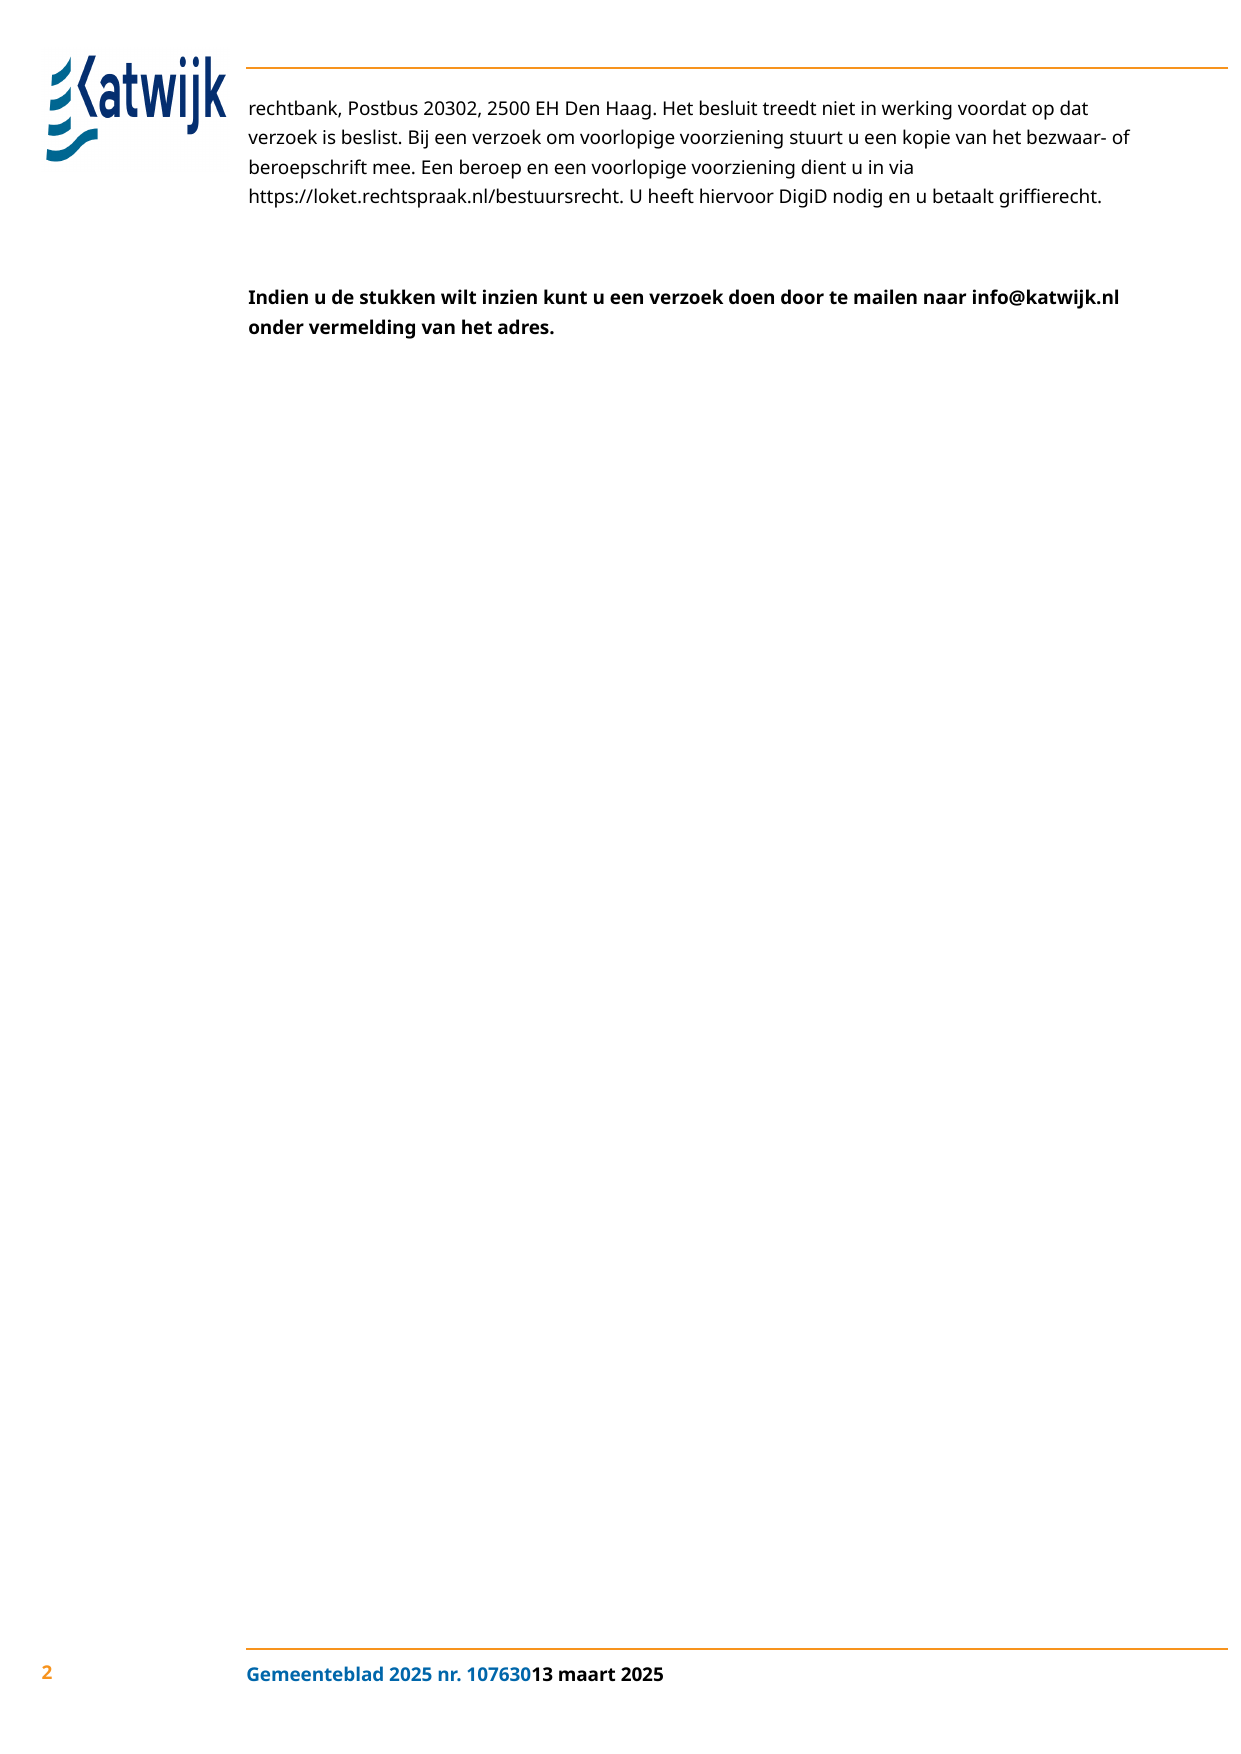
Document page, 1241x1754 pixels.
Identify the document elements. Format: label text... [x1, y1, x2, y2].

picture [41, 47, 231, 172]
text Indien u de stukken wilt inzien kunt u een verzoek doen door te mailen naar info@katwijk.nl onder vermelding van het adres. [248, 284, 1152, 340]
text rechtbank, Postbus 20302, 2500 EH Den Haag. Het besluit treedt niet in werking voordat op dat verzoek is beslist. Bij een verzoek om voorlopige voorziening stuurt u een kopie van het bezwaar- of beroepschrift mee. Een beroep en een voorlopige voorziening dient u in via https://loket.rechtspraak.nl/bestuursrecht. U heeft hiervoor DigiD nodig en u betaalt griffierecht. [248, 95, 1152, 209]
